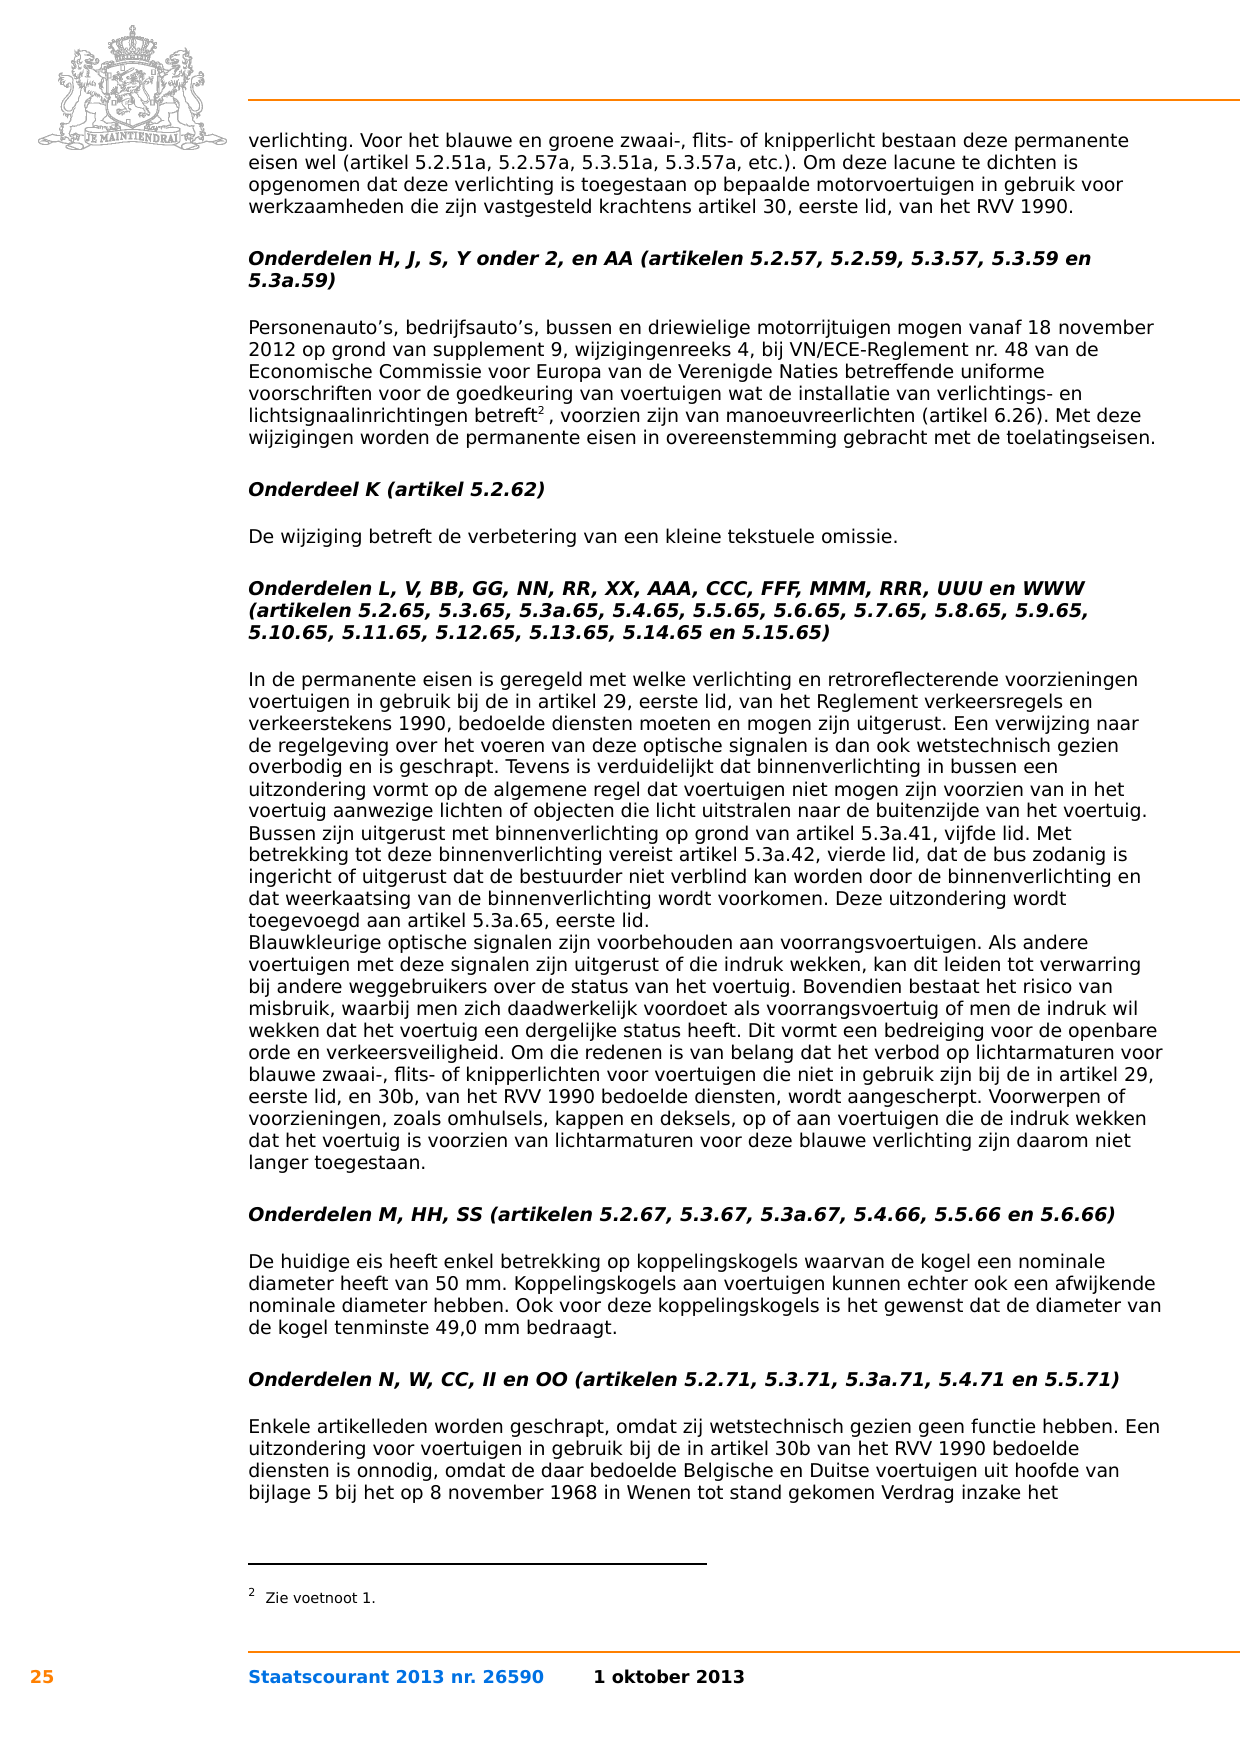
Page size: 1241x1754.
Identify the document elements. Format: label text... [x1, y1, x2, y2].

text Enkele artikelleden worden geschrapt, omdat zij wetstechnisch gezien geen functie hebben. Een uitzondering voor voertuigen in gebruik bij de in artikel 30b van het RVV 1990 bedoelde diensten is onnodig, omdat de daar bedoelde Belgische en Duitse voertuigen uit hoofde van bijlage 5 bij het op 8 november 1968 in Wenen tot stand gekomen Verdrag inzake het [248, 1416, 1163, 1504]
subtitle Onderdeel K (artikel 5.2.62) [248, 479, 1163, 501]
text Blauwkleurige optische signalen zijn voorbehouden aan voorrangsvoertuigen. Als andere voertuigen met deze signalen zijn uitgerust of die indruk wekken, kan dit leiden tot verwarring bij andere weggebruikers over de status van het voertuig. Bovendien bestaat het risico van misbruik, waarbij men zich daadwerkelijk voordoet als voorrangsvoertuig of men de indruk wil wekken dat het voertuig een dergelijke status heeft. Dit vormt een bedreiging voor de openbare orde en verkeersveiligheid. Om die redenen is van belang dat het verbod op lichtarmaturen voor blauwe zwaai-, flits- of knipperlichten voor voertuigen die niet in gebruik zijn bij de in artikel 29, eerste lid, en 30b, van het RVV 1990 bedoelde diensten, wordt aangescherpt. Voorwerpen of voorzieningen, zoals omhulsels, kappen en deksels, op of aan voertuigen die de indruk wekken dat het voertuig is voorzien van lichtarmaturen voor deze blauwe verlichting zijn daarom niet langer toegestaan. [248, 932, 1163, 1174]
text De wijziging betreft de verbetering van een kleine tekstuele omissie. [248, 526, 1163, 548]
text Zie voetnoot 1. [248, 1586, 1163, 1608]
subtitle Onderdelen H, J, S, Y onder 2, en AA (artikelen 5.2.57, 5.2.59, 5.3.57, 5.3.59 en 5.3a.59) [248, 248, 1163, 292]
text De huidige eis heeft enkel betrekking op koppelingskogels waarvan de kogel een nominale diameter heeft van 50 mm. Koppelingskogels aan voertuigen kunnen echter ook een afwijkende nominale diameter hebben. Ook voor deze koppelingskogels is het gewenst dat de diameter van de kogel tenminste 49,0 mm bedraagt. [248, 1251, 1163, 1339]
picture [38, 25, 227, 150]
text Personenauto’s, bedrijfsauto’s, bussen en driewielige motorrijtuigen mogen vanaf 18 november 2012 op grond van supplement 9, wijzigingenreeks 4, bij VN/ECE-Reglement nr. 48 van de Economische Commissie voor Europa van de Verenigde Naties betreffende uniforme voorschriften voor de goedkeuring van voertuigen wat de installatie van verlichtings- en lichtsignaalinrichtingen betreft, voorzien zijn van manoeuvreerlichten (artikel 6.26). Met deze wijzigingen worden de permanente eisen in overeenstemming gebracht met de toelatingseisen. [248, 317, 1163, 449]
subtitle Onderdelen N, W, CC, II en OO (artikelen 5.2.71, 5.3.71, 5.3a.71, 5.4.71 en 5.5.71) [248, 1369, 1163, 1391]
text In de permanente eisen is geregeld met welke verlichting en retroreflecterende voorzieningen voertuigen in gebruik bij de in artikel 29, eerste lid, van het Reglement verkeersregels en verkeerstekens 1990, bedoelde diensten moeten en mogen zijn uitgerust. Een verwijzing naar de regelgeving over het voeren van deze optische signalen is dan ook wetstechnisch gezien overbodig en is geschrapt. Tevens is verduidelijkt dat binnenverlichting in bussen een uitzondering vormt op de algemene regel dat voertuigen niet mogen zijn voorzien van in het voertuig aanwezige lichten of objecten die licht uitstralen naar de buitenzijde van het voertuig. Bussen zijn uitgerust met binnenverlichting op grond van artikel 5.3a.41, vijfde lid. Met betrekking tot deze binnenverlichting vereist artikel 5.3a.42, vierde lid, dat de bus zodanig is ingericht of uitgerust dat de bestuurder niet verblind kan worden door de binnenverlichting en dat weerkaatsing van de binnenverlichting wordt voorkomen. Deze uitzondering wordt toegevoegd aan artikel 5.3a.65, eerste lid. [248, 668, 1163, 932]
text verlichting. Voor het blauwe en groene zwaai-, flits- of knipperlicht bestaan deze permanente eisen wel (artikel 5.2.51a, 5.2.57a, 5.3.51a, 5.3.57a, etc.). Om deze lacune te dichten is opgenomen dat deze verlichting is toegestaan op bepaalde motorvoertuigen in gebruik voor werkzaamheden die zijn vastgesteld krachtens artikel 30, eerste lid, van het RVV 1990. [248, 130, 1163, 218]
subtitle Onderdelen L, V, BB, GG, NN, RR, XX, AAA, CCC, FFF, MMM, RRR, UUU en WWW (artikelen 5.2.65, 5.3.65, 5.3a.65, 5.4.65, 5.5.65, 5.6.65, 5.7.65, 5.8.65, 5.9.65, 5.10.65, 5.11.65, 5.12.65, 5.13.65, 5.14.65 en 5.15.65) [248, 578, 1163, 643]
subtitle Onderdelen M, HH, SS (artikelen 5.2.67, 5.3.67, 5.3a.67, 5.4.66, 5.5.66 en 5.6.66) [248, 1204, 1163, 1226]
